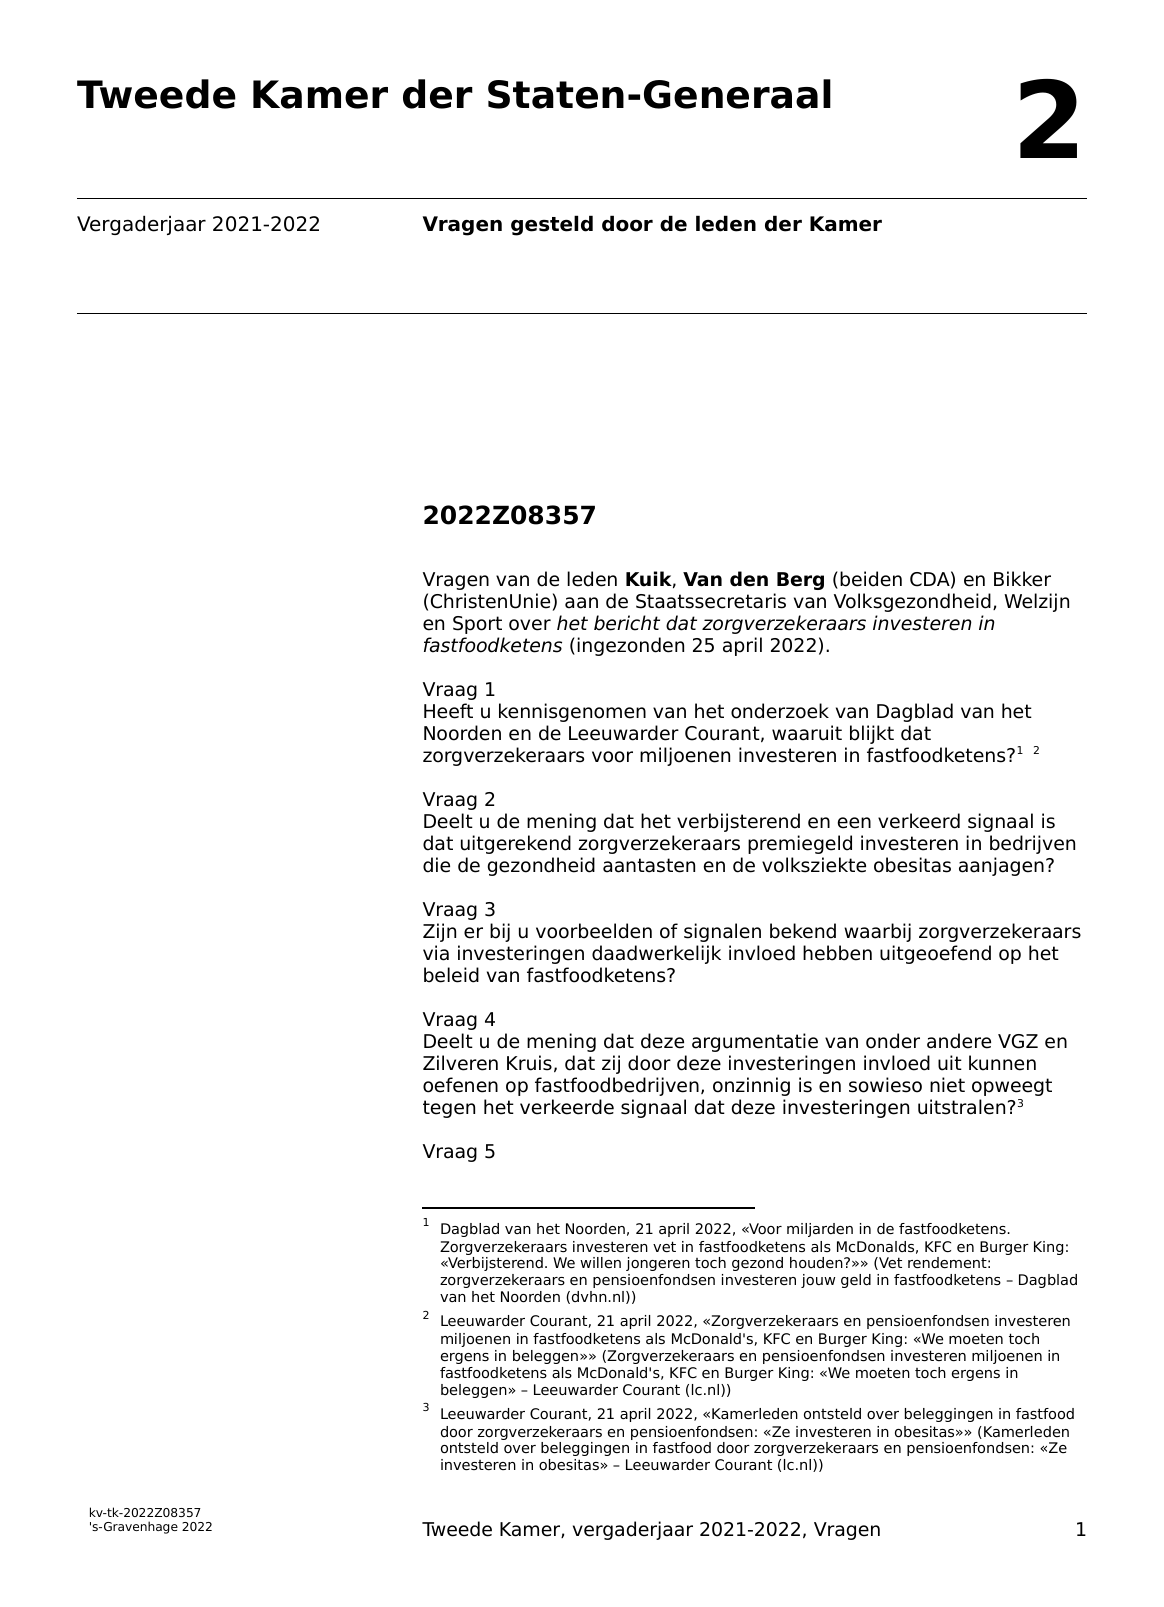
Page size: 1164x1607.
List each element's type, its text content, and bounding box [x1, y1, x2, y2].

text Vraag 3 [422, 899, 1087, 921]
text kv-tk-2022Z08357 [88, 1506, 323, 1520]
text 's-Gravenhage 2022 [88, 1520, 323, 1534]
text Vraag 1 [422, 679, 1087, 701]
text Vraag 5 [422, 1141, 1087, 1163]
text Deelt u de mening dat het verbijsterend en een verkeerd signaal is dat uitgerekend zorgverzekeraars premiegeld investeren in bedrijven die de gezondheid aantasten en de volksziekte obesitas aanjagen? [422, 811, 1087, 877]
text Deelt u de mening dat deze argumentatie van onder andere VGZ en Zilveren Kruis, dat zij door deze investeringen invloed uit kunnen oefenen op fastfoodbedrijven, onzinnig is en sowieso niet opweegt tegen het verkeerde signaal dat deze investeringen uitstralen? [422, 1031, 1087, 1119]
text Zijn er bij u voorbeelden of signalen bekend waarbij zorgverzekeraars via investeringen daadwerkelijk invloed hebben uitgeoefend op het beleid van fastfoodketens? [422, 921, 1087, 987]
text Vragen van de leden Kuik, Van den Berg (beiden CDA) en Bikker (ChristenUnie) aan de Staatssecretaris van Volksgezondheid, Welzijn en Sport over het bericht dat zorgverzekeraars investeren in fastfoodketens (ingezonden 25 april 2022). [422, 569, 1087, 657]
text Dagblad van het Noorden, 21 april 2022, «Voor miljarden in de fastfoodketens. Zorgverzekeraars investeren vet in fastfoodketens als McDonalds, KFC en Burger King: «Verbijsterend. We willen jongeren toch gezond houden?»» (Vet rendement: zorgverzekeraars en pensioenfondsen investeren jouw geld in fastfoodketens – Dagblad van het Noorden (dvhn.nl)) [422, 1217, 1087, 1306]
table_cell Vragen gesteld door de leden der Kamer [422, 199, 1087, 313]
text Vraag 4 [422, 1009, 1087, 1031]
text Heeft u kennisgenomen van het onderzoek van Dagblad van het Noorden en de Leeuwarder Courant, waaruit blijkt dat zorgverzekeraars voor miljoenen investeren in fastfoodketens? [422, 701, 1087, 767]
text 2022Z08357 [422, 501, 1087, 531]
text Leeuwarder Courant, 21 april 2022, «Kamerleden ontsteld over beleggingen in fastfood door zorgverzekeraars en pensioenfondsen: «Ze investeren in obesitas»» (Kamerleden ontsteld over beleggingen in fastfood door zorgverzekeraars en pensioenfondsen: «Ze investeren in obesitas» – Leeuwarder Courant (lc.nl)) [422, 1402, 1087, 1474]
table_header Tweede Kamer der Staten-Generaal [77, 59, 886, 198]
text Vraag 2 [422, 789, 1087, 811]
text Leeuwarder Courant, 21 april 2022, «Zorgverzekeraars en pensioenfondsen investeren miljoenen in fastfoodketens als McDonald's, KFC en Burger King: «We moeten toch ergens in beleggen»» (Zorgverzekeraars en pensioenfondsen investeren miljoenen in fastfoodketens als McDonald's, KFC en Burger King: «We moeten toch ergens in beleggen» – Leeuwarder Courant (lc.nl)) [422, 1309, 1087, 1399]
table_header 2 [886, 59, 1087, 198]
table_cell Vergaderjaar 2021-2022 [77, 199, 422, 313]
